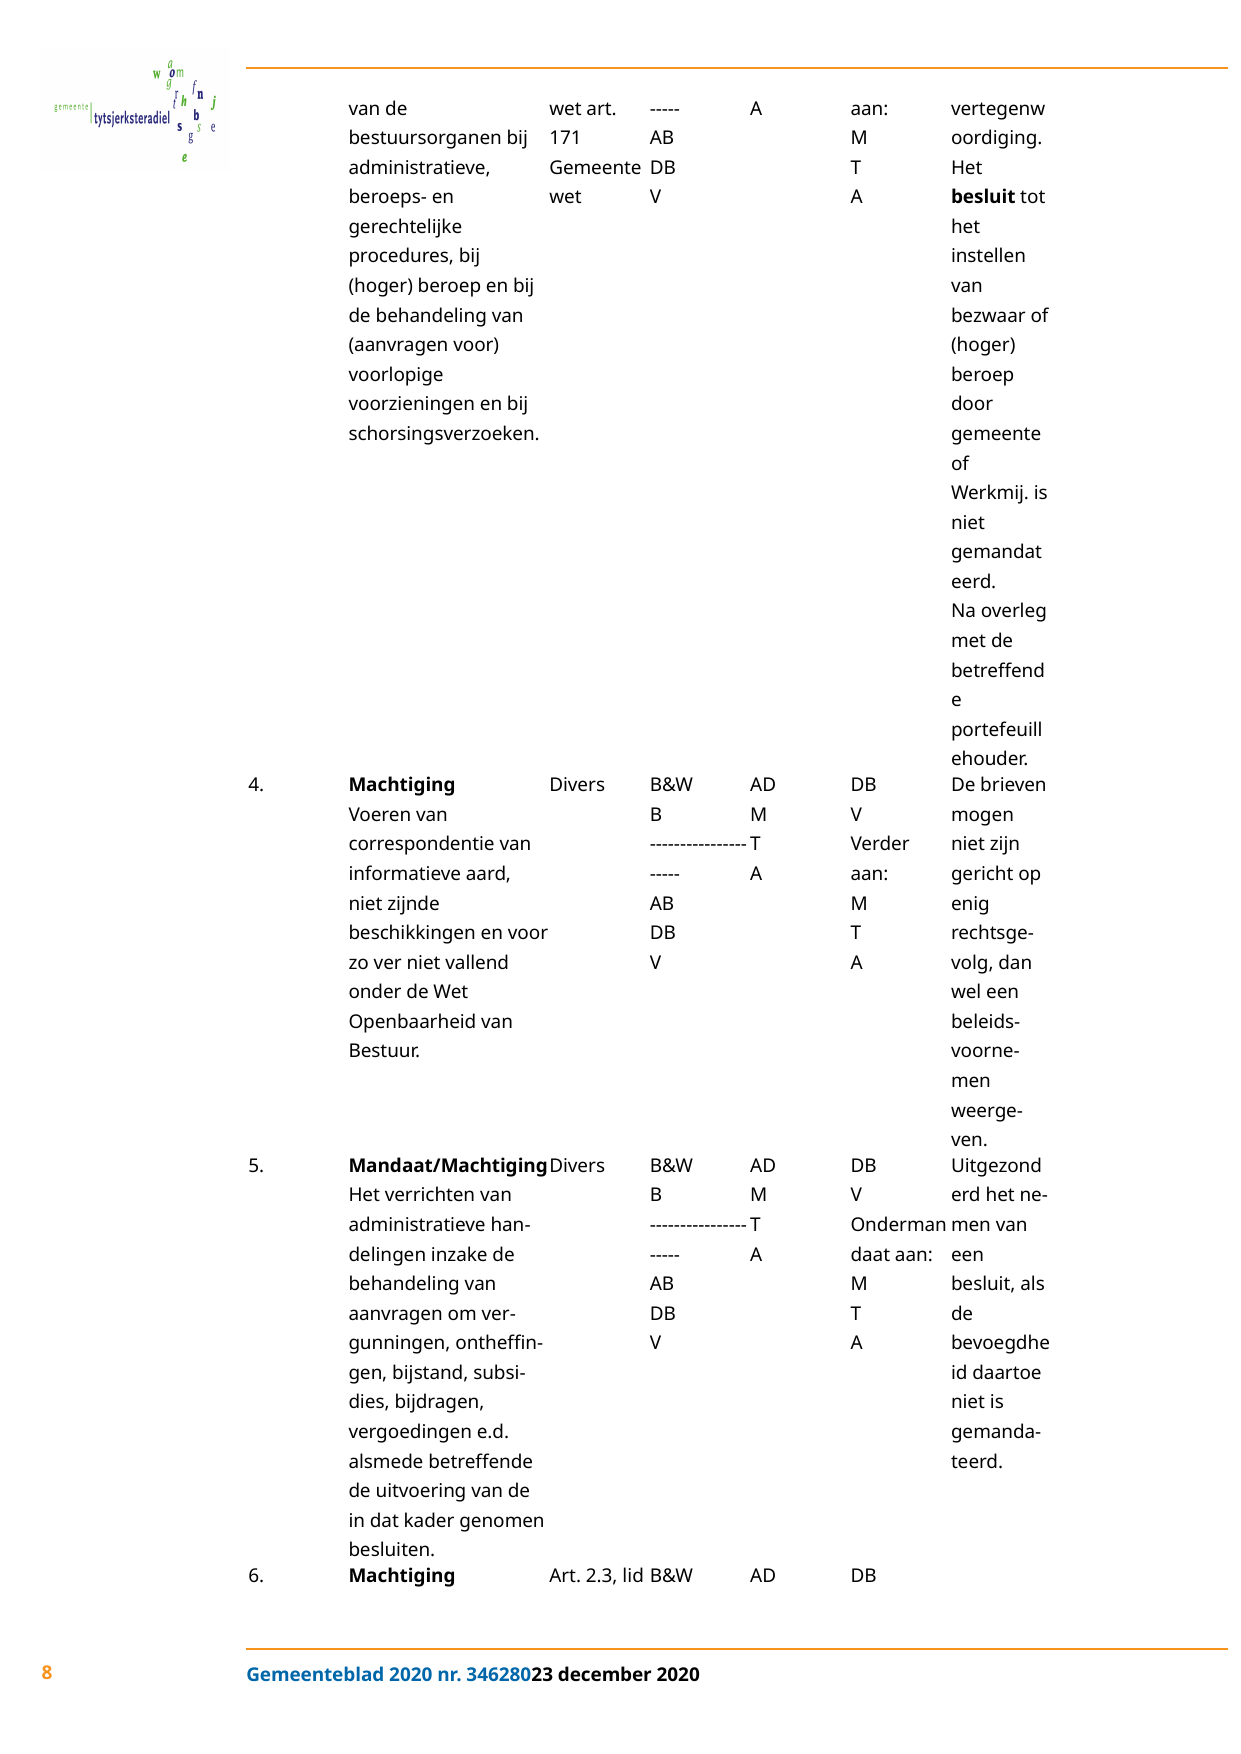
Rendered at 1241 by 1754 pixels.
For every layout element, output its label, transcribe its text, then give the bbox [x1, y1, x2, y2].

table_cell 5. [248, 1152, 348, 1562]
table_cell [1051, 771, 1152, 1152]
table_cell [1051, 1563, 1152, 1588]
table_cell Machtiging [348, 1563, 549, 1588]
table_cell [1051, 1152, 1152, 1562]
table_cell AD M T A [750, 1152, 850, 1562]
table_cell A [750, 95, 850, 771]
table_cell De brieven mogen niet zijn gericht op enig rechts­ge­volg, dan wel een beleids­voor­ne­men weerge­ven. [951, 771, 1051, 1152]
table_cell --------------------- AB DB V [650, 95, 750, 771]
table_cell B&W B --------------------- AB DB V [650, 1152, 750, 1562]
table_cell Machtiging Voeren van correspondentie van informatieve aard, niet zijnde beschikkingen en voor zo ver niet vallend onder de Wet Openbaarheid van Bestuur. [348, 771, 549, 1152]
table_cell [1051, 95, 1152, 771]
table_cell AD M T A [750, 771, 850, 1152]
table_cell 6. [248, 1563, 348, 1588]
table_cell Divers [549, 771, 649, 1152]
table_cell 4. [248, 771, 348, 1152]
table_cell wet art. 171 Gemeentewet [549, 95, 649, 771]
table_cell [951, 1563, 1051, 1588]
picture [41, 47, 231, 172]
table_cell Divers [549, 1152, 649, 1562]
table_cell DB V Verder aan: M T A [850, 771, 951, 1152]
table_cell B&W B --------------------- AB DB V [650, 771, 750, 1152]
table_cell Mandaat/Machtiging Het verrichten van administra­tieve han­de­lin­gen inzake de behandeling van aanvra­gen om ver­gunningen, onthef­fin­gen, bij­stand, subsi­dies, bijdragen, vergoedingen e.d. alsme­de be­tref­fende de uitvoering van de in dat kader geno­men beslui­ten. [348, 1152, 549, 1562]
table_cell vertegenwoordiging. Het besluit tot het instellen van bezwaar of (hoger) beroep door gemeente of Werkmij. is niet gemandateerd. Na overleg met de betreffende portefeuillehouder. [951, 95, 1051, 771]
table_cell aan: M T A [850, 95, 951, 771]
table_cell DB [850, 1563, 951, 1588]
table_cell DB V Ondermandaat aan: M T A [850, 1152, 951, 1562]
table_cell van de bestuursorganen bij administratieve, beroeps- en gerechtelijke procedures, bij (hoger) beroep en bij de behandeling van (aanvragen voor) voorlopige voorzieningen en bij schorsingsverzoeken. [348, 95, 549, 771]
table_cell Art. 2.3, lid [549, 1563, 649, 1588]
table_cell [248, 95, 348, 771]
table_cell B&W [650, 1563, 750, 1588]
table_cell AD [750, 1563, 850, 1588]
table_cell Uitgezonderd het ne­men van een besluit, als de bevoegdheid daartoe niet is geman­da­teerd. [951, 1152, 1051, 1562]
